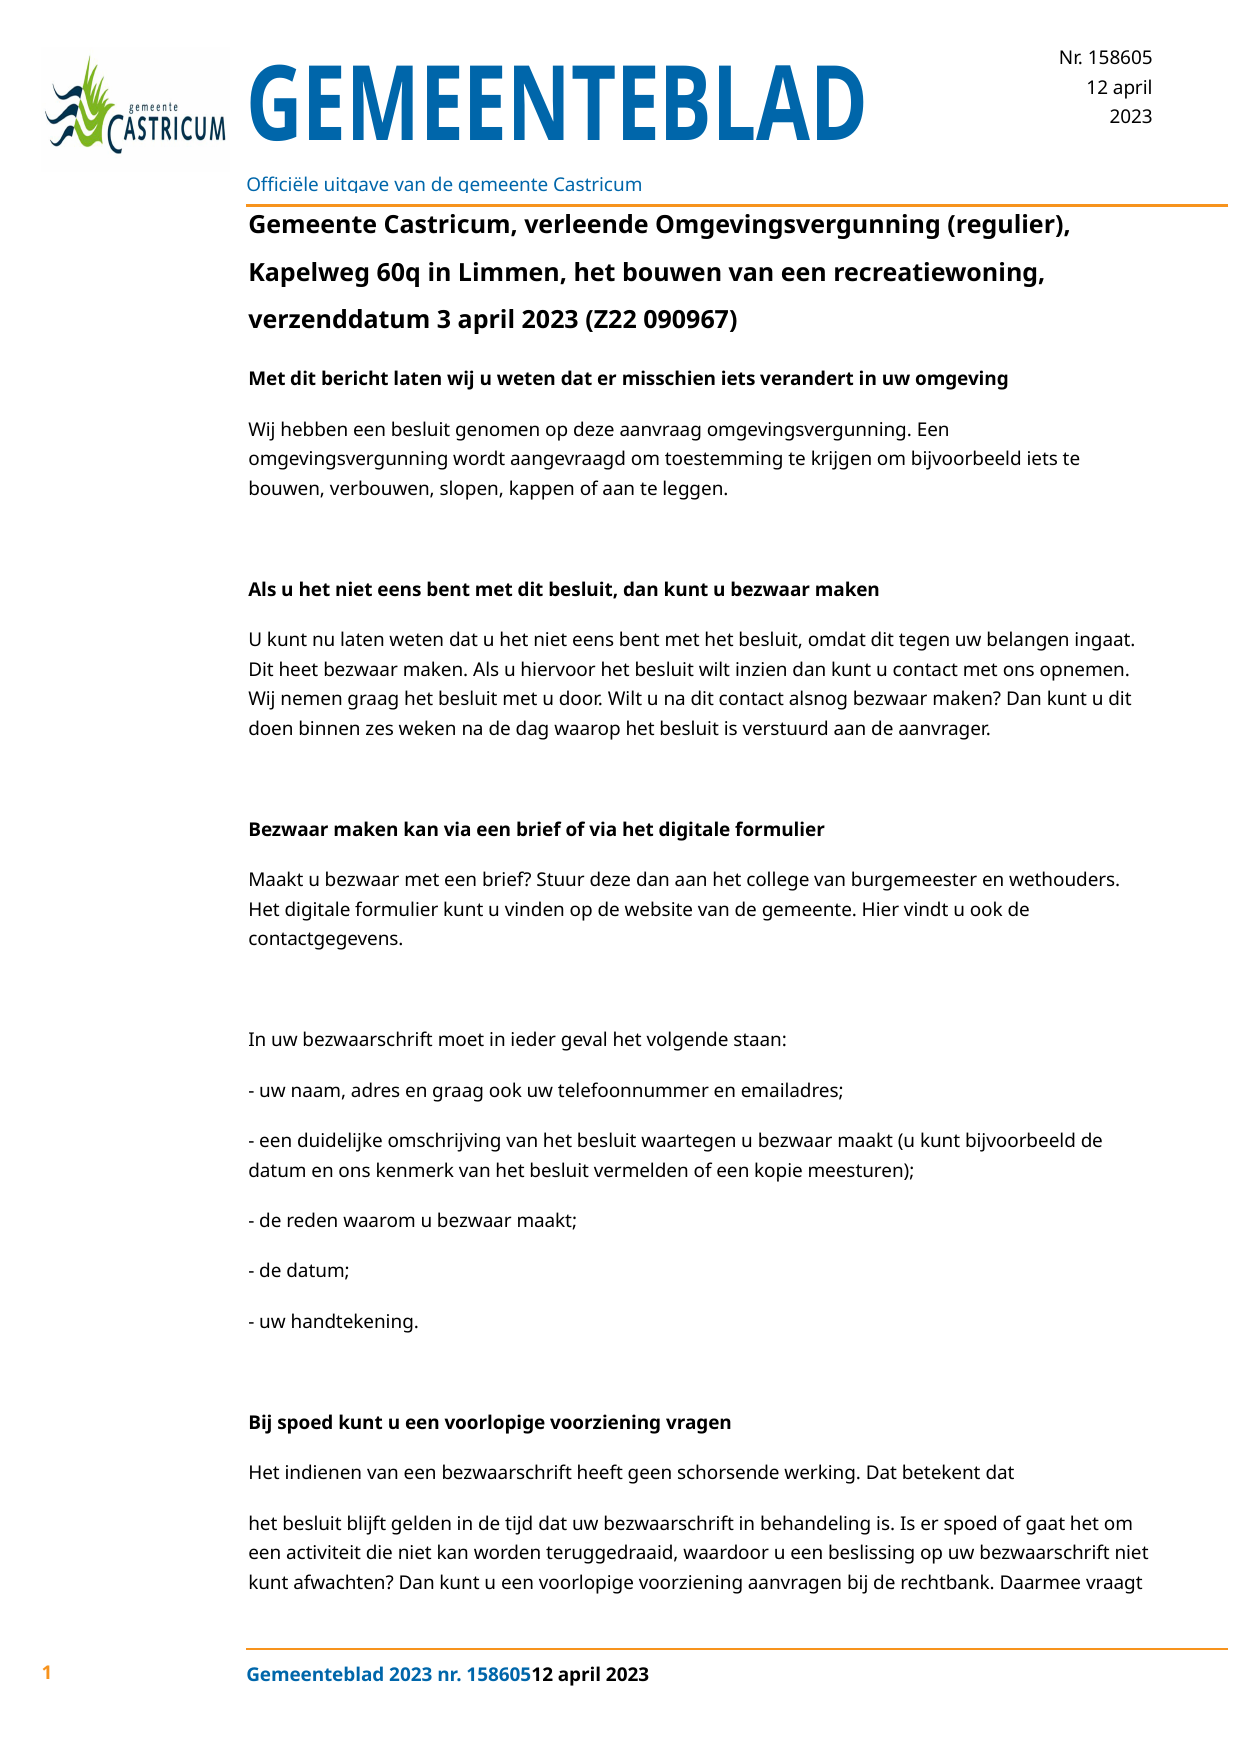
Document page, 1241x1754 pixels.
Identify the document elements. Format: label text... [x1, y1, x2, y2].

text Met dit bericht laten wij u weten dat er misschien iets verandert in uw omgeving [248, 366, 1152, 391]
text - de datum; [248, 1258, 1152, 1283]
text Gemeente Castricum, verleende Omgevingsvergunning (regulier), Kapelweg 60q in Limmen, het bouwen van een recreatiewoning, verzenddatum 3 april 2023 (Z22 090967) [248, 207, 1152, 336]
text het besluit blijft gelden in de tijd dat uw bezwaarschrift in behandeling is. Is er spoed of gaat het om een activiteit die niet kan worden teruggedraaid, waardoor u een beslissing op uw bezwaarschrift niet kunt afwachten? Dan kunt u een voorlopige voorziening aanvragen bij de rechtbank. Daarmee vraagt [248, 1510, 1152, 1594]
picture [41, 47, 231, 172]
text - de reden waarom u bezwaar maakt; [248, 1207, 1152, 1233]
text - een duidelijke omschrijving van het besluit waartegen u bezwaar maakt (u kunt bijvoorbeeld de datum en ons kenmerk van het besluit vermelden of een kopie meesturen); [248, 1127, 1152, 1182]
text In uw bezwaarschrift moet in ieder geval het volgende staan: [248, 1026, 1152, 1052]
text Bij spoed kunt u een voorlopige voorziening vragen [248, 1409, 1152, 1434]
text Het indienen van een bezwaarschrift heeft geen schorsende werking. Dat betekent dat [248, 1459, 1152, 1485]
text Als u het niet eens bent met dit besluit, dan kunt u bezwaar maken [248, 576, 1152, 602]
text Wij hebben een besluit genomen op deze aanvraag omgevingsvergunning. Een omgevingsvergunning wordt aangevraagd om toestemming te krijgen om bijvoorbeeld iets te bouwen, verbouwen, slopen, kappen of aan te leggen. [248, 416, 1152, 501]
text U kunt nu laten weten dat u het niet eens bent met het besluit, omdat dit tegen uw belangen ingaat. Dit heet bezwaar maken. Als u hiervoor het besluit wilt inzien dan kunt u contact met ons opnemen. Wij nemen graag het besluit met u door. Wilt u na dit contact alsnog bezwaar maken? Dan kunt u dit doen binnen zes weken na de dag waarop het besluit is verstuurd aan de aanvrager. [248, 626, 1152, 741]
text - uw handtekening. [248, 1308, 1152, 1334]
text Bezwaar maken kan via een brief of via het digitale formulier [248, 816, 1152, 842]
text - uw naam, adres en graag ook uw telefoonnummer en emailadres; [248, 1077, 1152, 1102]
text Maakt u bezwaar met een brief? Stuur deze dan aan het college van burgemeester en wethouders. Het digitale formulier kunt u vinden op de website van de gemeente. Hier vindt u ook de contactgegevens. [248, 866, 1152, 951]
